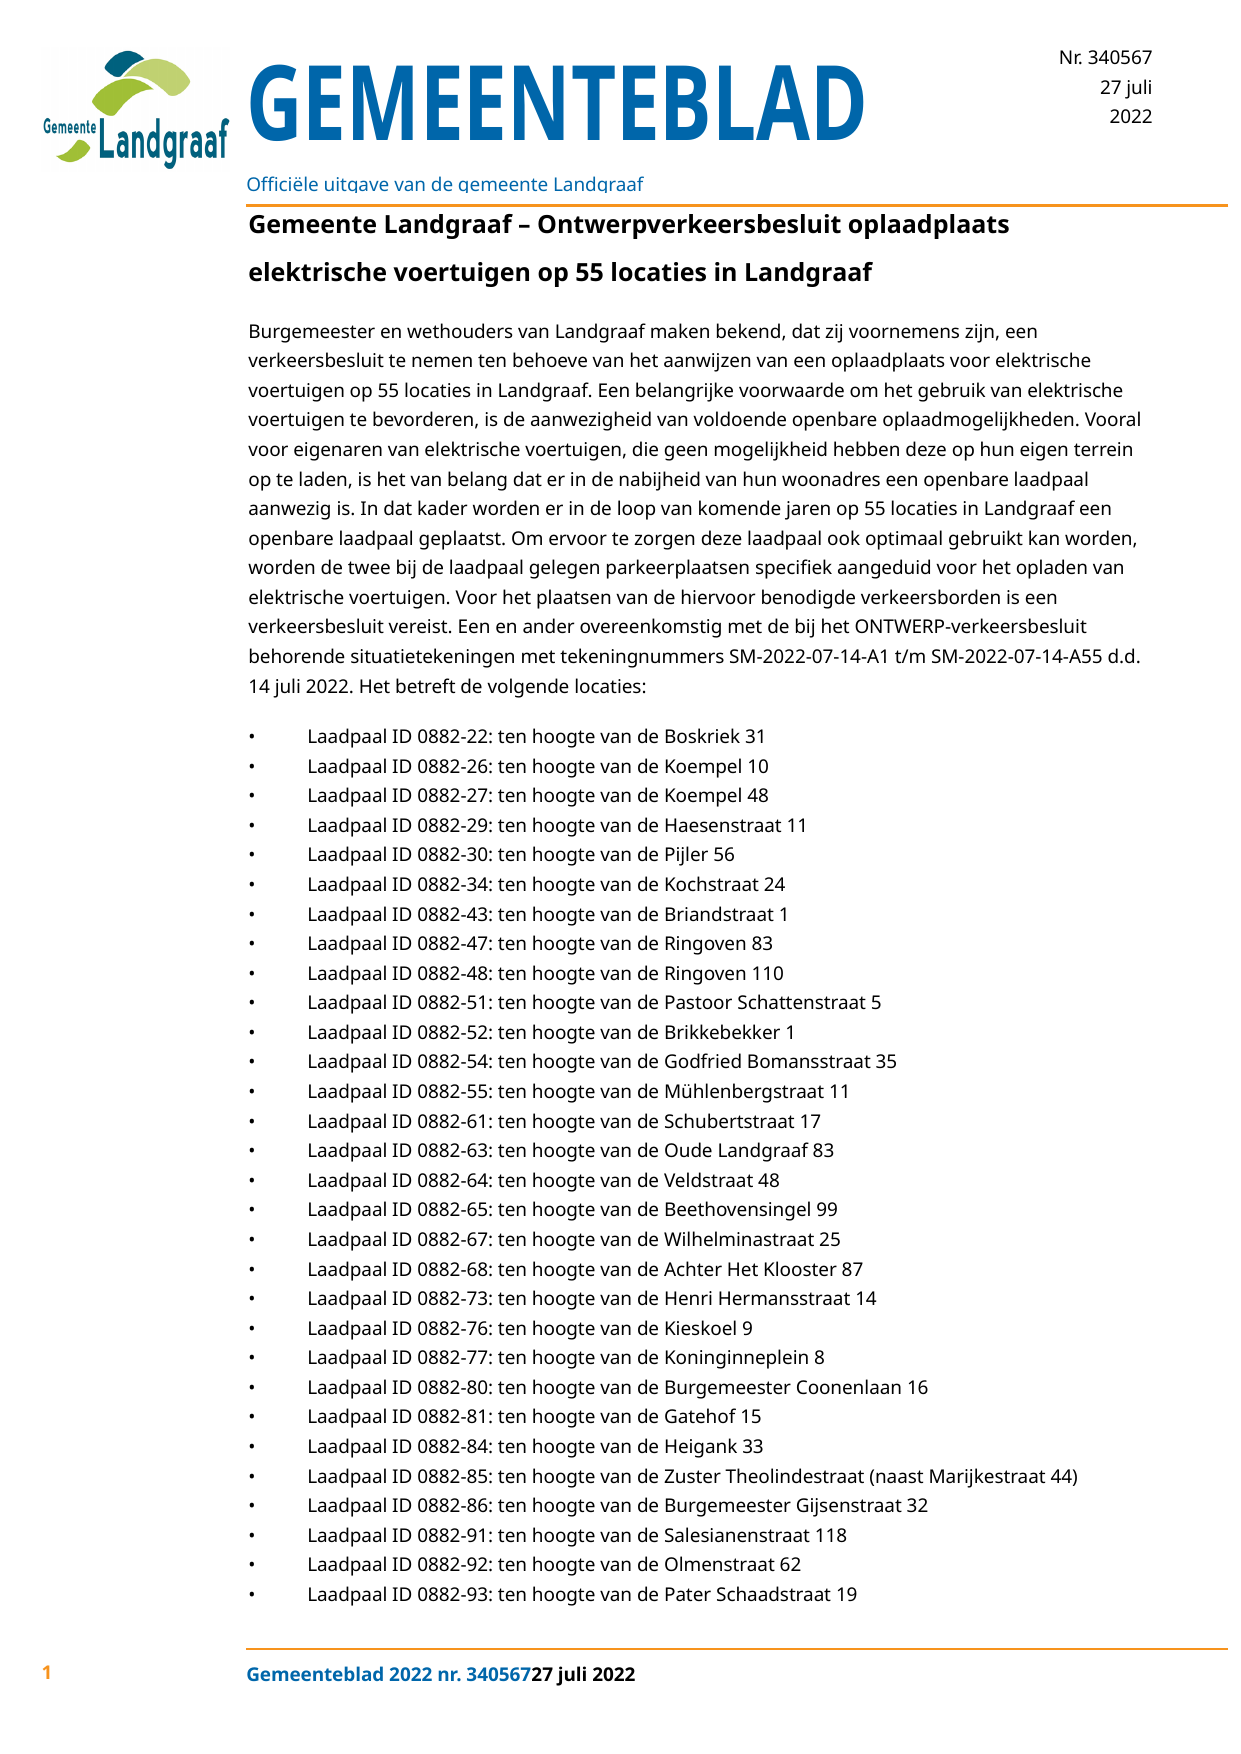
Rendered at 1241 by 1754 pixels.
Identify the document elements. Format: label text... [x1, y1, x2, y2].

list Laadpaal ID 0882-26: ten hoogte van de Koempel 10 [248, 753, 1152, 779]
list Laadpaal ID 0882-27: ten hoogte van de Koempel 48 [248, 782, 1152, 808]
list Laadpaal ID 0882-80: ten hoogte van de Burgemeester Coonenlaan 16 [248, 1374, 1152, 1400]
text Burgemeester en wethouders van Landgraaf maken bekend, dat zij voornemens zijn, een verkeersbesluit te nemen ten behoeve van het aanwijzen van een oplaadplaats voor elektrische voertuigen op 55 locaties in Landgraaf. Een belangrijke voorwaarde om het gebruik van elektrische voertuigen te bevorderen, is de aanwezigheid van voldoende openbare oplaadmogelijkheden. Vooral voor eigenaren van elektrische voertuigen, die geen mogelijkheid hebben deze op hun eigen terrein op te laden, is het van belang dat er in de nabijheid van hun woonadres een openbare laadpaal aanwezig is. In dat kader worden er in de loop van komende jaren op 55 locaties in Landgraaf een openbare laadpaal geplaatst. Om ervoor te zorgen deze laadpaal ook optimaal gebruikt kan worden, worden de twee bij de laadpaal gelegen parkeerplaatsen specifiek aangeduid voor het opladen van elektrische voertuigen. Voor het plaatsen van de hiervoor benodigde verkeersborden is een verkeersbesluit vereist. Een en ander overeenkomstig met de bij het ONTWERP-verkeersbesluit behorende situatietekeningen met tekeningnummers SM-2022-07-14-A1 t/m SM-2022-07-14-A55 d.d. 14 juli 2022. Het betreft de volgende locaties: [248, 318, 1152, 699]
list Laadpaal ID 0882-63: ten hoogte van de Oude Landgraaf 83 [248, 1137, 1152, 1163]
list Laadpaal ID 0882-22: ten hoogte van de Boskriek 31 [248, 723, 1152, 749]
list Laadpaal ID 0882-34: ten hoogte van de Kochstraat 24 [248, 871, 1152, 897]
list Laadpaal ID 0882-81: ten hoogte van de Gatehof 15 [248, 1404, 1152, 1429]
list Laadpaal ID 0882-30: ten hoogte van de Pijler 56 [248, 842, 1152, 867]
list Laadpaal ID 0882-77: ten hoogte van de Koninginneplein 8 [248, 1344, 1152, 1370]
list Laadpaal ID 0882-68: ten hoogte van de Achter Het Klooster 87 [248, 1256, 1152, 1282]
list Laadpaal ID 0882-67: ten hoogte van de Wilhelminastraat 25 [248, 1226, 1152, 1252]
list Laadpaal ID 0882-92: ten hoogte van de Olmenstraat 62 [248, 1552, 1152, 1577]
list Laadpaal ID 0882-48: ten hoogte van de Ringoven 110 [248, 960, 1152, 986]
list Laadpaal ID 0882-54: ten hoogte van de Godfried Bomansstraat 35 [248, 1049, 1152, 1074]
text Gemeente Landgraaf – Ontwerpverkeersbesluit oplaadplaats elektrische voertuigen op 55 locaties in Landgraaf [248, 207, 1152, 288]
list Laadpaal ID 0882-55: ten hoogte van de Mühlenbergstraat 11 [248, 1078, 1152, 1104]
picture [41, 47, 231, 172]
list Laadpaal ID 0882-84: ten hoogte van de Heigank 33 [248, 1433, 1152, 1459]
list Laadpaal ID 0882-91: ten hoogte van de Salesianenstraat 118 [248, 1522, 1152, 1548]
list Laadpaal ID 0882-65: ten hoogte van de Beethovensingel 99 [248, 1197, 1152, 1222]
list Laadpaal ID 0882-73: ten hoogte van de Henri Hermansstraat 14 [248, 1285, 1152, 1311]
list Laadpaal ID 0882-93: ten hoogte van de Pater Schaadstraat 19 [248, 1581, 1152, 1607]
list Laadpaal ID 0882-52: ten hoogte van de Brikkebekker 1 [248, 1019, 1152, 1045]
list Laadpaal ID 0882-51: ten hoogte van de Pastoor Schattenstraat 5 [248, 989, 1152, 1015]
list Laadpaal ID 0882-61: ten hoogte van de Schubertstraat 17 [248, 1108, 1152, 1134]
list Laadpaal ID 0882-85: ten hoogte van de Zuster Theolindestraat (naast Marijkestraat 44) [248, 1463, 1152, 1489]
list Laadpaal ID 0882-47: ten hoogte van de Ringoven 83 [248, 930, 1152, 956]
list Laadpaal ID 0882-29: ten hoogte van de Haesenstraat 11 [248, 812, 1152, 838]
list Laadpaal ID 0882-76: ten hoogte van de Kieskoel 9 [248, 1315, 1152, 1341]
list Laadpaal ID 0882-64: ten hoogte van de Veldstraat 48 [248, 1167, 1152, 1193]
list Laadpaal ID 0882-86: ten hoogte van de Burgemeester Gijsenstraat 32 [248, 1492, 1152, 1518]
list Laadpaal ID 0882-43: ten hoogte van de Briandstraat 1 [248, 901, 1152, 927]
